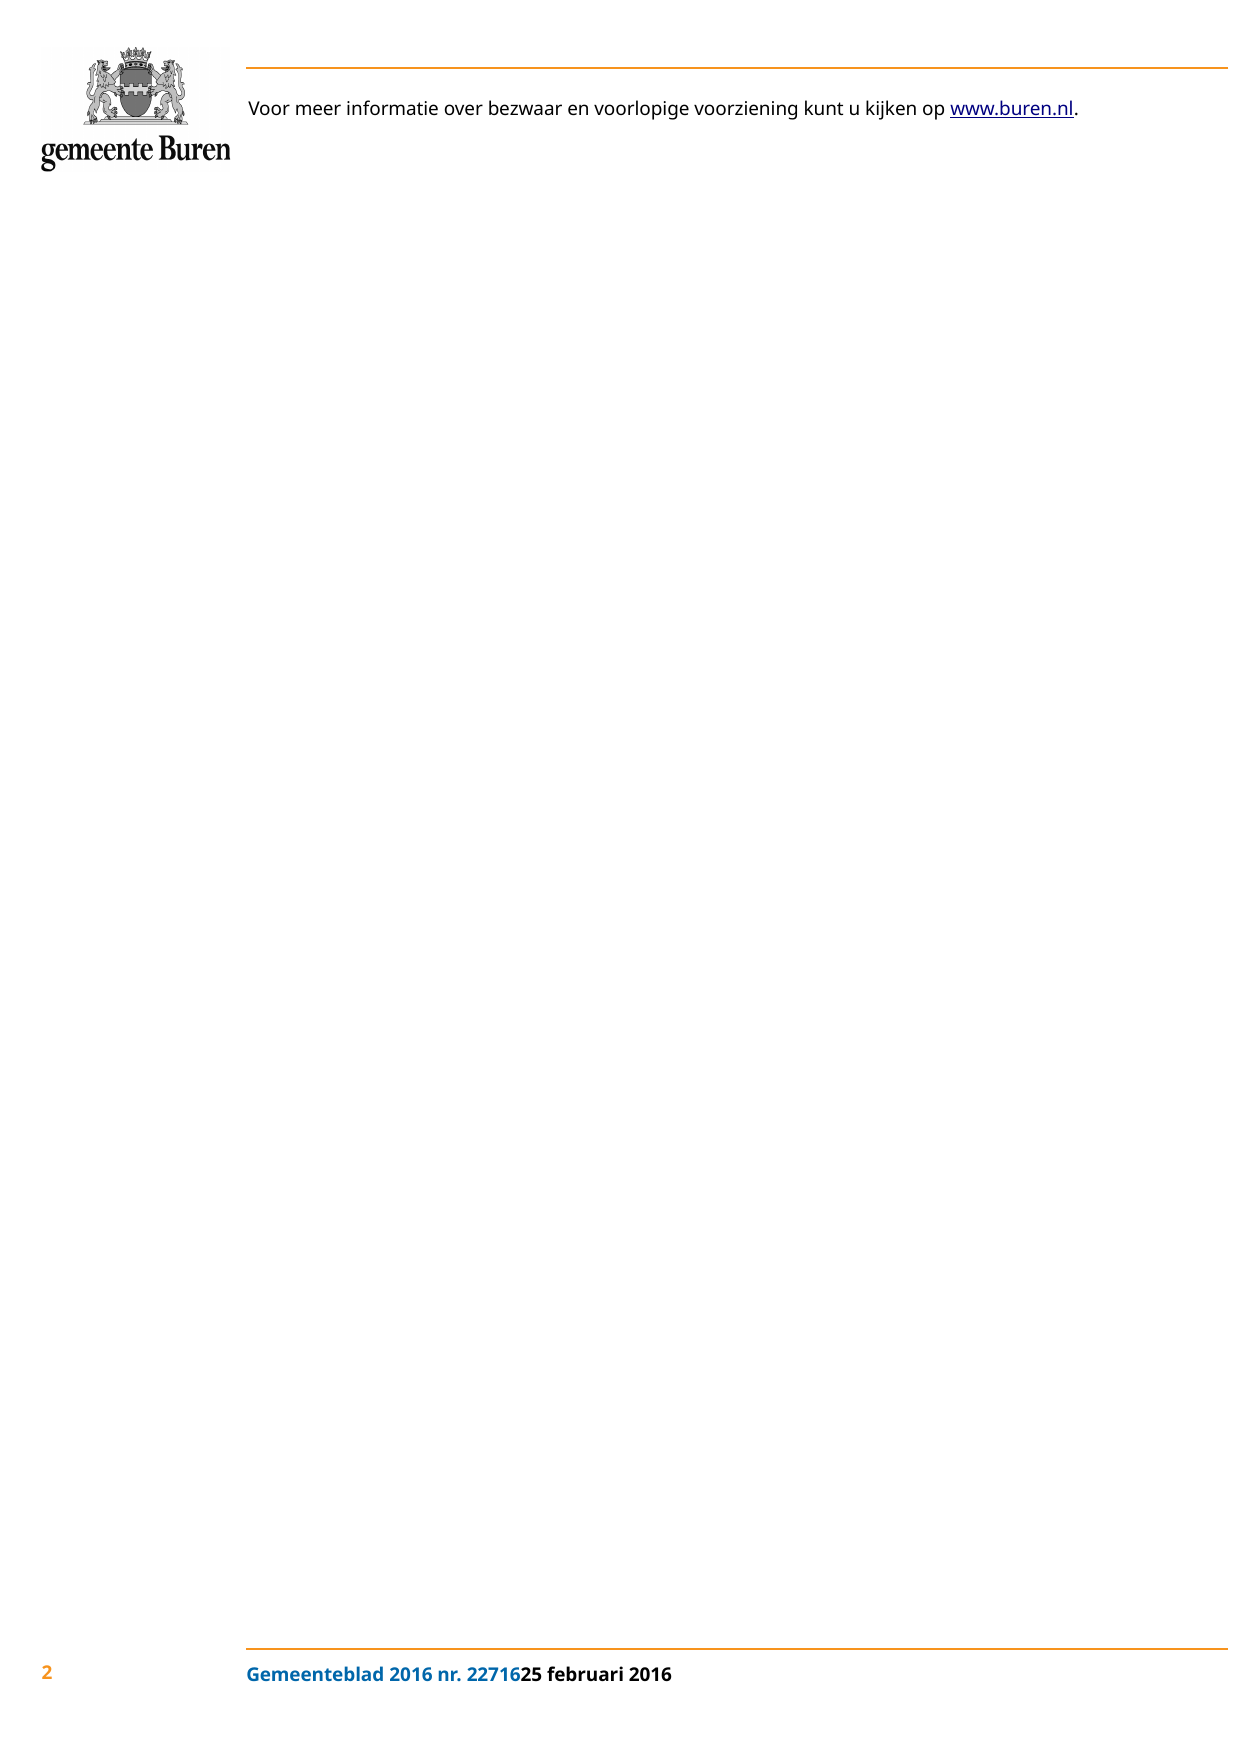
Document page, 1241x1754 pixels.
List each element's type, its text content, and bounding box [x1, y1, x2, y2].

text Voor meer informatie over bezwaar en voorlopige voorziening kunt u kijken op www.buren.nl. [248, 95, 1152, 121]
picture [41, 47, 231, 172]
